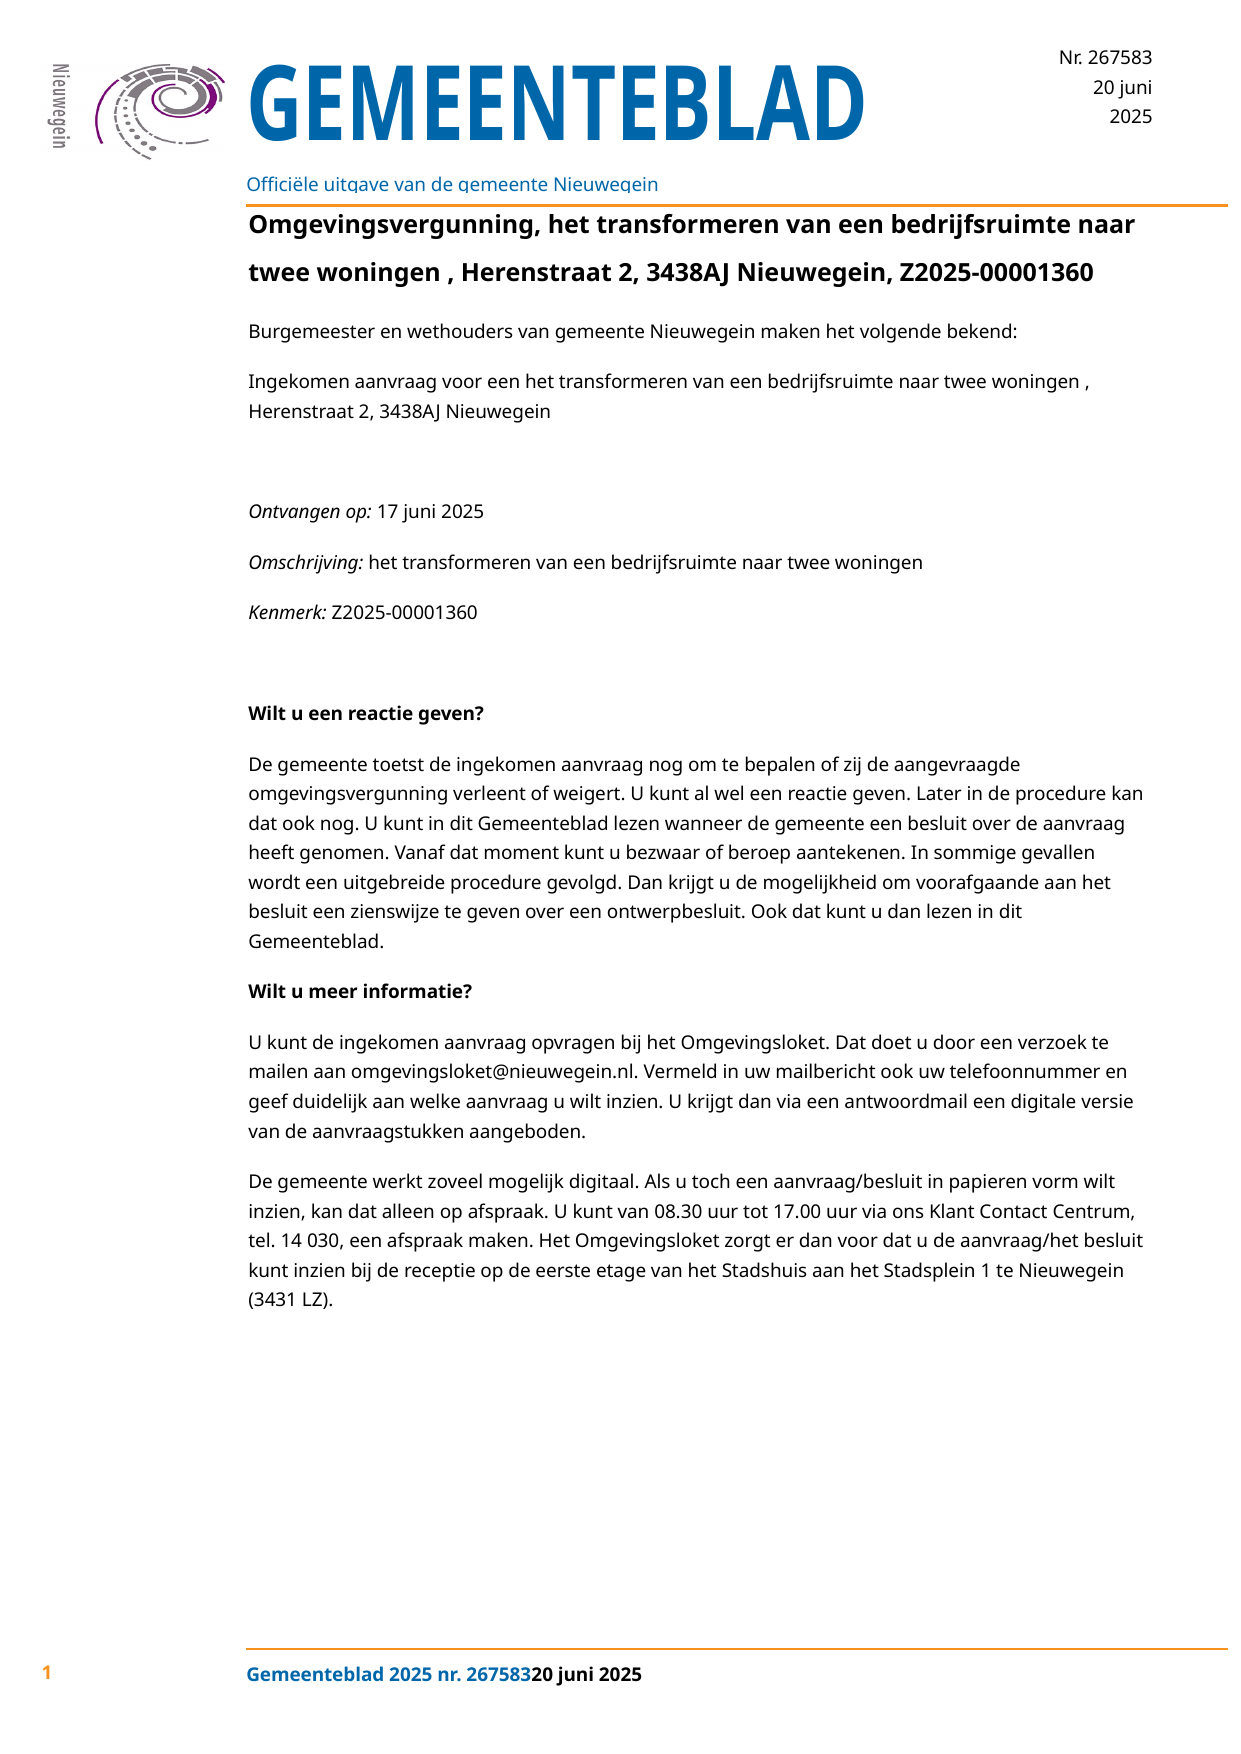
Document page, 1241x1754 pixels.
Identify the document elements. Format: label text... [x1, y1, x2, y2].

text Omschrijving: het transformeren van een bedrijfsruimte naar twee woningen [248, 549, 1152, 575]
text Wilt u meer informatie? [248, 979, 1152, 1004]
text U kunt de ingekomen aanvraag opvragen bij het Omgevingsloket. Dat doet u door een verzoek te mailen aan omgevingsloket@nieuwegein.nl. Vermeld in uw mailbericht ook uw telefoonnummer en geef duidelijk aan welke aanvraag u wilt inzien. U krijgt dan via een antwoordmail een digitale versie van de aanvraagstukken aangeboden. [248, 1029, 1152, 1144]
text Ingekomen aanvraag voor een het transformeren van een bedrijfsruimte naar twee woningen , Herenstraat 2, 3438AJ Nieuwegein [248, 368, 1152, 424]
text Kenmerk: Z2025-00001360 [248, 599, 1152, 625]
text De gemeente toetst de ingekomen aanvraag nog om te bepalen of zij de aangevraagde omgevingsvergunning verleent of weigert. U kunt al wel een reactie geven. Later in de procedure kan dat ook nog. U kunt in dit Gemeenteblad lezen wanneer de gemeente een besluit over de aanvraag heeft genomen. Vanaf dat moment kunt u bezwaar of beroep aantekenen. In sommige gevallen wordt een uitgebreide procedure gevolgd. Dan krijgt u de mogelijkheid om voorafgaande aan het besluit een zienswijze te geven over een ontwerpbesluit. Ook dat kunt u dan lezen in dit Gemeenteblad. [248, 751, 1152, 954]
text Omgevingsvergunning, het transformeren van een bedrijfsruimte naar twee woningen , Herenstraat 2, 3438AJ Nieuwegein, Z2025-00001360 [248, 207, 1152, 288]
text De gemeente werkt zoveel mogelijk digitaal. Als u toch een aanvraag/besluit in papieren vorm wilt inzien, kan dat alleen op afspraak. U kunt van 08.30 uur tot 17.00 uur via ons Klant Contact Centrum, tel. 14 030, een afspraak maken. Het Omgevingsloket zorgt er dan voor dat u de aanvraag/het besluit kunt inzien bij de receptie op de eerste etage van het Stadshuis aan het Stadsplein 1 te Nieuwegein (3431 LZ). [248, 1168, 1152, 1312]
text Wilt u een reactie geven? [248, 700, 1152, 726]
text Ontvangen op: 17 juni 2025 [248, 499, 1152, 524]
text Burgemeester en wethouders van gemeente Nieuwegein maken het volgende bekend: [248, 318, 1152, 344]
picture [41, 47, 231, 172]
